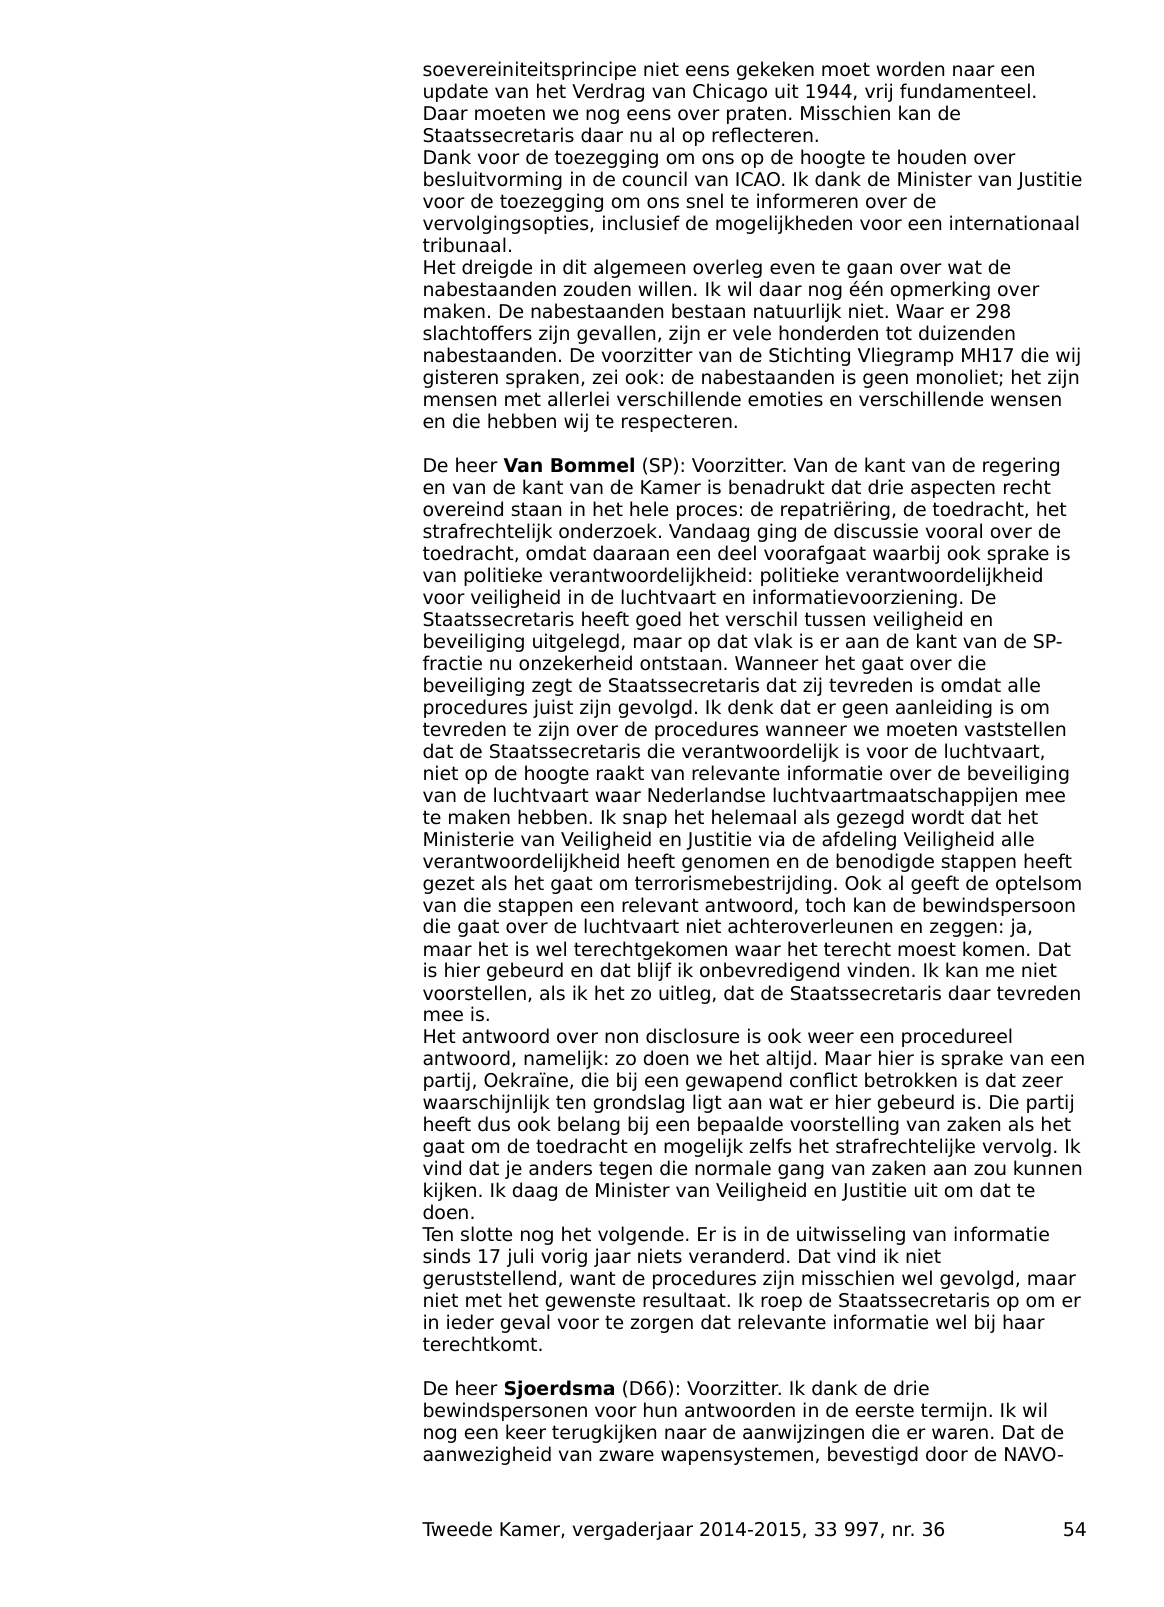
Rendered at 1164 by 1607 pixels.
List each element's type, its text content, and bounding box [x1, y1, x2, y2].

text Ten slotte nog het volgende. Er is in de uitwisseling van informatie sinds 17 juli vorig jaar niets veranderd. Dat vind ik niet geruststellend, want de procedures zijn misschien wel gevolgd, maar niet met het gewenste resultaat. Ik roep de Staatssecretaris op om er in ieder geval voor te zorgen dat relevante informatie wel bij haar terechtkomt. [422, 1224, 1087, 1356]
text soevereiniteitsprincipe niet eens gekeken moet worden naar een update van het Verdrag van Chicago uit 1944, vrij fundamenteel. Daar moeten we nog eens over praten. Misschien kan de Staatssecretaris daar nu al op reflecteren. [422, 59, 1087, 147]
text De heer Van Bommel (SP): Voorzitter. Van de kant van de regering en van de kant van de Kamer is benadrukt dat drie aspecten recht overeind staan in het hele proces: de repatriëring, de toedracht, het strafrechtelijk onderzoek. Vandaag ging de discussie vooral over de toedracht, omdat daaraan een deel voorafgaat waarbij ook sprake is van politieke verantwoordelijkheid: politieke verantwoordelijkheid voor veiligheid in de luchtvaart en informatievoorziening. De Staatssecretaris heeft goed het verschil tussen veiligheid en beveiliging uitgelegd, maar op dat vlak is er aan de kant van de SP-fractie nu onzekerheid ontstaan. Wanneer het gaat over die beveiliging zegt de Staatssecretaris dat zij tevreden is omdat alle procedures juist zijn gevolgd. Ik denk dat er geen aanleiding is om tevreden te zijn over de procedures wanneer we moeten vaststellen dat de Staatssecretaris die verantwoordelijk is voor de luchtvaart, niet op de hoogte raakt van relevante informatie over de beveiliging van de luchtvaart waar Nederlandse luchtvaartmaatschappijen mee te maken hebben. Ik snap het helemaal als gezegd wordt dat het Ministerie van Veiligheid en Justitie via de afdeling Veiligheid alle verantwoordelijkheid heeft genomen en de benodigde stappen heeft gezet als het gaat om terrorismebestrijding. Ook al geeft de optelsom van die stappen een relevant antwoord, toch kan de bewindspersoon die gaat over de luchtvaart niet achteroverleunen en zeggen: ja, maar het is wel terechtgekomen waar het terecht moest komen. Dat is hier gebeurd en dat blijf ik onbevredigend vinden. Ik kan me niet voorstellen, als ik het zo uitleg, dat de Staatssecretaris daar tevreden mee is. [422, 455, 1087, 1026]
text Het dreigde in dit algemeen overleg even te gaan over wat de nabestaanden zouden willen. Ik wil daar nog één opmerking over maken. De nabestaanden bestaan natuurlijk niet. Waar er 298 slachtoffers zijn gevallen, zijn er vele honderden tot duizenden nabestaanden. De voorzitter van de Stichting Vliegramp MH17 die wij gisteren spraken, zei ook: de nabestaanden is geen monoliet; het zijn mensen met allerlei verschillende emoties en verschillende wensen en die hebben wij te respecteren. [422, 257, 1087, 433]
text De heer Sjoerdsma (D66): Voorzitter. Ik dank de drie bewindspersonen voor hun antwoorden in de eerste termijn. Ik wil nog een keer terugkijken naar de aanwijzingen die er waren. Dat de aanwezigheid van zware wapensystemen, bevestigd door de NAVO- [422, 1378, 1087, 1466]
text Het antwoord over non disclosure is ook weer een procedureel antwoord, namelijk: zo doen we het altijd. Maar hier is sprake van een partij, Oekraïne, die bij een gewapend conflict betrokken is dat zeer waarschijnlijk ten grondslag ligt aan wat er hier gebeurd is. Die partij heeft dus ook belang bij een bepaalde voorstelling van zaken als het gaat om de toedracht en mogelijk zelfs het strafrechtelijke vervolg. Ik vind dat je anders tegen die normale gang van zaken aan zou kunnen kijken. Ik daag de Minister van Veiligheid en Justitie uit om dat te doen. [422, 1026, 1087, 1224]
text Dank voor de toezegging om ons op de hoogte te houden over besluitvorming in de council van ICAO. Ik dank de Minister van Justitie voor de toezegging om ons snel te informeren over de vervolgingsopties, inclusief de mogelijkheden voor een internationaal tribunaal. [422, 147, 1087, 257]
